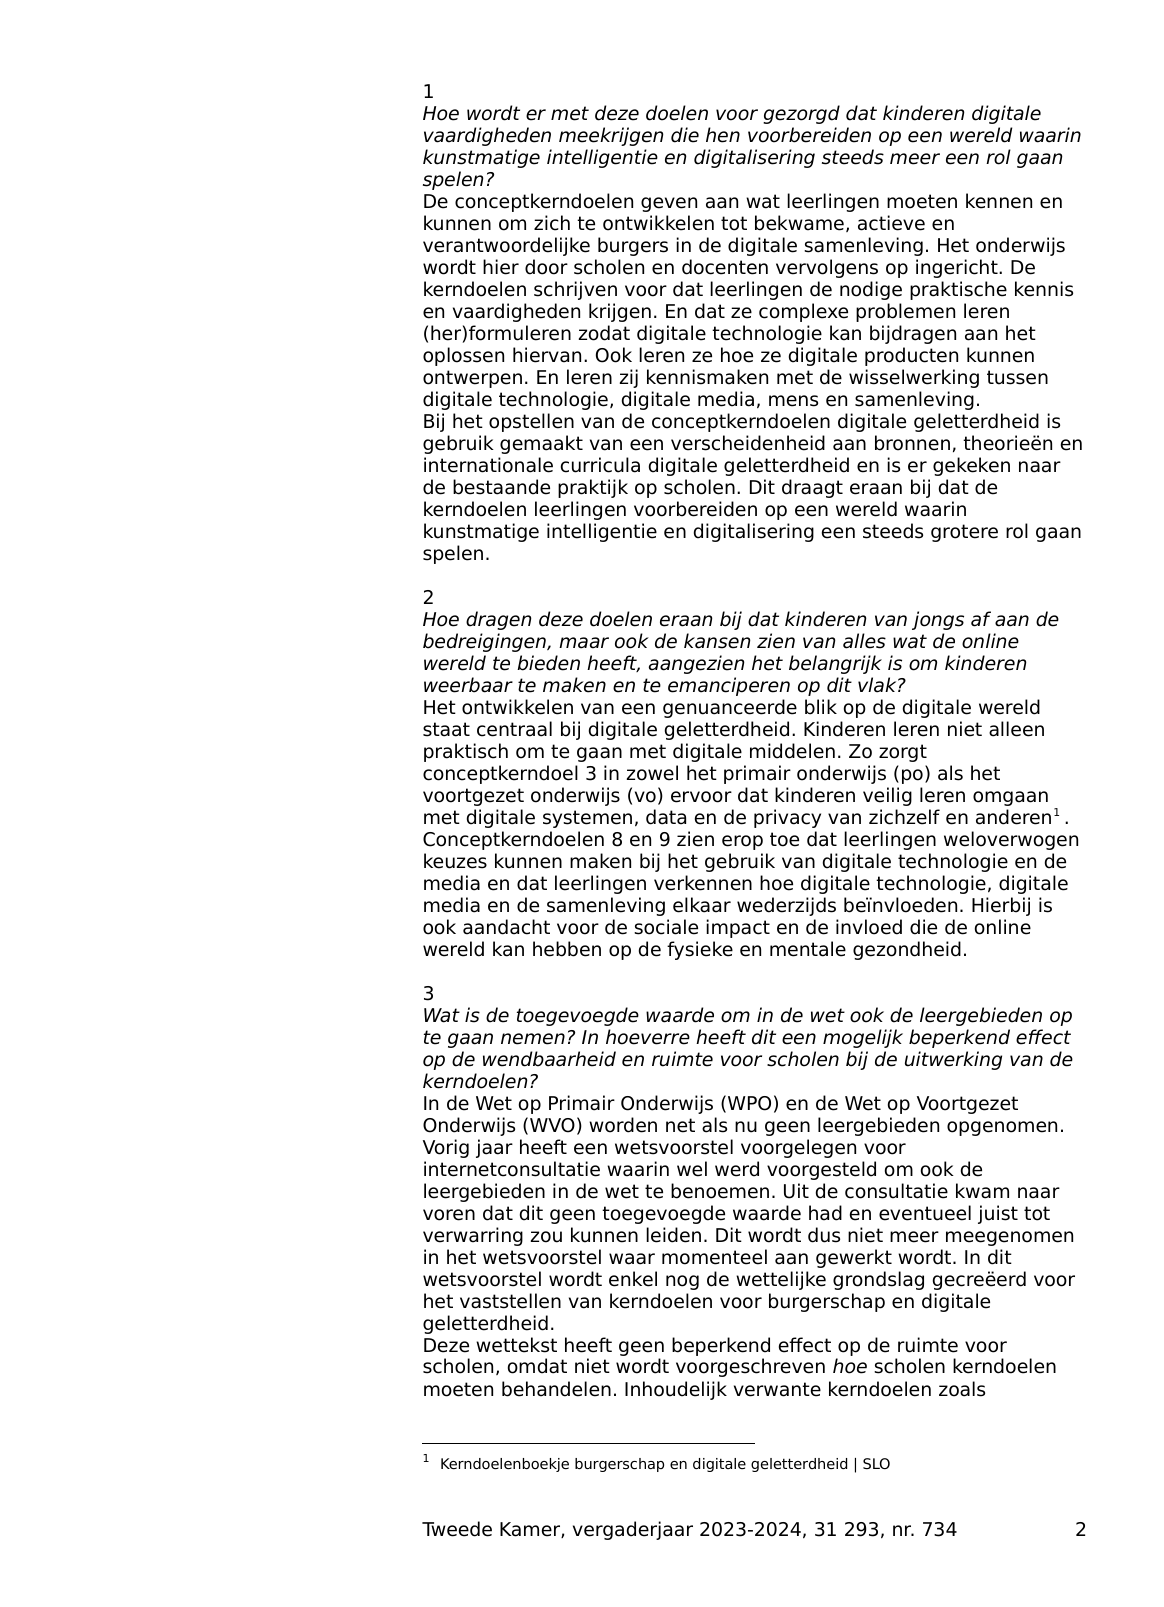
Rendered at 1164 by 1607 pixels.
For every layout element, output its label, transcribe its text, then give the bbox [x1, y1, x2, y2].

text Deze wettekst heeft geen beperkend effect op de ruimte voor scholen, omdat niet wordt voorgeschreven hoe scholen kerndoelen moeten behandelen. Inhoudelijk verwante kerndoelen zoals [422, 1334, 1087, 1400]
text 3 [422, 983, 1087, 1005]
text 1 [422, 81, 1087, 103]
text Bij het opstellen van de conceptkerndoelen digitale geletterdheid is gebruik gemaakt van een verscheidenheid aan bronnen, theorieën en internationale curricula digitale geletterdheid en is er gekeken naar de bestaande praktijk op scholen. Dit draagt eraan bij dat de kerndoelen leerlingen voorbereiden op een wereld waarin kunstmatige intelligentie en digitalisering een steeds grotere rol gaan spelen. [422, 411, 1087, 565]
text 2 [422, 587, 1087, 609]
text De conceptkerndoelen geven aan wat leerlingen moeten kennen en kunnen om zich te ontwikkelen tot bekwame, actieve en verantwoordelijke burgers in de digitale samenleving. Het onderwijs wordt hier door scholen en docenten vervolgens op ingericht. De kerndoelen schrijven voor dat leerlingen de nodige praktische kennis en vaardigheden krijgen. En dat ze complexe problemen leren (her)formuleren zodat digitale technologie kan bijdragen aan het oplossen hiervan. Ook leren ze hoe ze digitale producten kunnen ontwerpen. En leren zij kennismaken met de wisselwerking tussen digitale technologie, digitale media, mens en samenleving. [422, 191, 1087, 411]
text In de Wet op Primair Onderwijs (WPO) en de Wet op Voortgezet Onderwijs (WVO) worden net als nu geen leergebieden opgenomen. Vorig jaar heeft een wetsvoorstel voorgelegen voor internetconsultatie waarin wel werd voorgesteld om ook de leergebieden in de wet te benoemen. Uit de consultatie kwam naar voren dat dit geen toegevoegde waarde had en eventueel juist tot verwarring zou kunnen leiden. Dit wordt dus niet meer meegenomen in het wetsvoorstel waar momenteel aan gewerkt wordt. In dit wetsvoorstel wordt enkel nog de wettelijke grondslag gecreëerd voor het vaststellen van kerndoelen voor burgerschap en digitale geletterdheid. [422, 1093, 1087, 1334]
text Hoe wordt er met deze doelen voor gezorgd dat kinderen digitale vaardigheden meekrijgen die hen voorbereiden op een wereld waarin kunstmatige intelligentie en digitalisering steeds meer een rol gaan spelen? [422, 103, 1087, 191]
text Wat is de toegevoegde waarde om in de wet ook de leergebieden op te gaan nemen? In hoeverre heeft dit een mogelijk beperkend effect op de wendbaarheid en ruimte voor scholen bij de uitwerking van de kerndoelen? [422, 1005, 1087, 1093]
text Hoe dragen deze doelen eraan bij dat kinderen van jongs af aan de bedreigingen, maar ook de kansen zien van alles wat de online wereld te bieden heeft, aangezien het belangrijk is om kinderen weerbaar te maken en te emanciperen op dit vlak? [422, 609, 1087, 697]
text Het ontwikkelen van een genuanceerde blik op de digitale wereld staat centraal bij digitale geletterdheid. Kinderen leren niet alleen praktisch om te gaan met digitale middelen. Zo zorgt conceptkerndoel 3 in zowel het primair onderwijs (po) als het voortgezet onderwijs (vo) ervoor dat kinderen veilig leren omgaan met digitale systemen, data en de privacy van zichzelf en anderen. Conceptkerndoelen 8 en 9 zien erop toe dat leerlingen weloverwogen keuzes kunnen maken bij het gebruik van digitale technologie en de media en dat leerlingen verkennen hoe digitale technologie, digitale media en de samenleving elkaar wederzijds beïnvloeden. Hierbij is ook aandacht voor de sociale impact en de invloed die de online wereld kan hebben op de fysieke en mentale gezondheid. [422, 697, 1087, 961]
text Kerndoelenboekje burgerschap en digitale geletterdheid | SLO [422, 1452, 1087, 1474]
